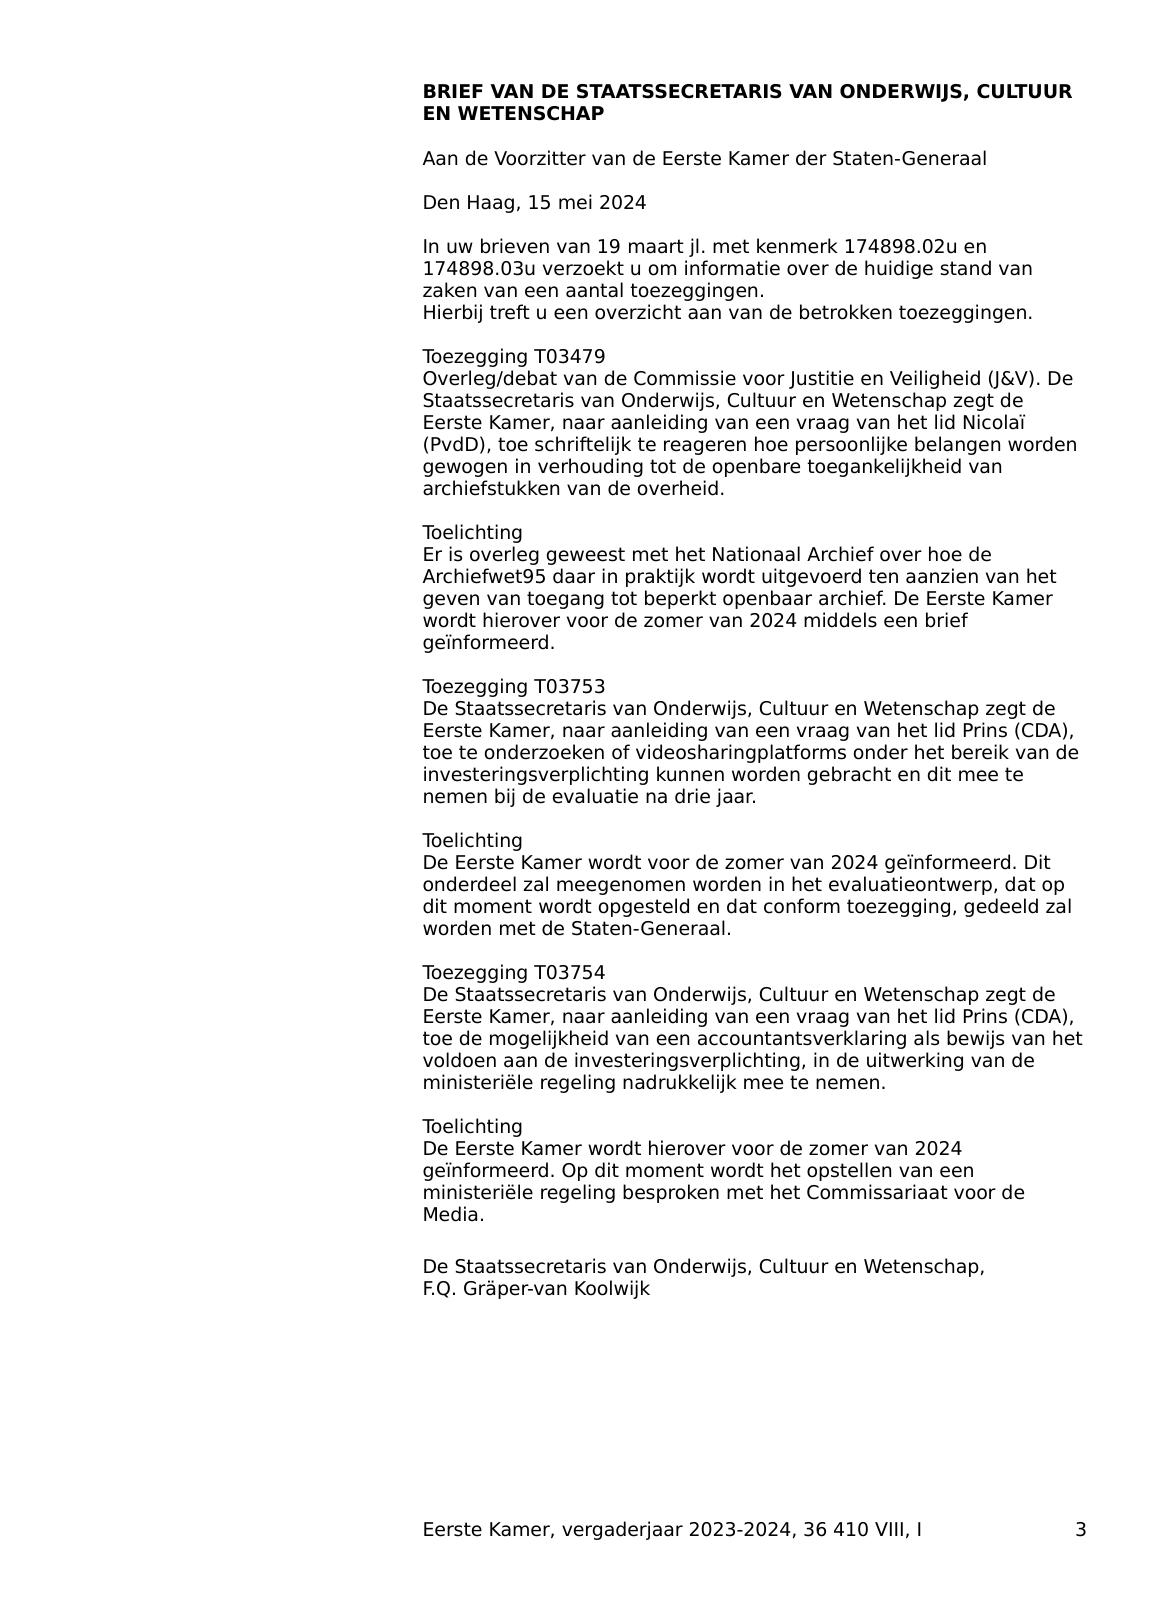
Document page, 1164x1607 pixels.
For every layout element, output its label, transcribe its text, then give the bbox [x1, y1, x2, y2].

text Aan de Voorzitter van de Eerste Kamer der Staten-Generaal [422, 147, 1087, 169]
text De Eerste Kamer wordt hierover voor de zomer van 2024 geïnformeerd. Op dit moment wordt het opstellen van een ministeriële regeling besproken met het Commissariaat voor de Media. [422, 1138, 1087, 1226]
text De Staatssecretaris van Onderwijs, Cultuur en Wetenschap, F.Q. Gräper-van Koolwijk [422, 1256, 1087, 1300]
text Toezegging T03753 [422, 676, 1087, 698]
text Toelichting [422, 1116, 1087, 1138]
text Hierbij treft u een overzicht aan van de betrokken toezeggingen. [422, 302, 1087, 324]
text BRIEF VAN DE STAATSSECRETARIS VAN ONDERWIJS, CULTUUR EN WETENSCHAP [422, 81, 1087, 125]
text Den Haag, 15 mei 2024 [422, 192, 1087, 213]
text Overleg/debat van de Commissie voor Justitie en Veiligheid (J&V). De Staatssecretaris van Onderwijs, Cultuur en Wetenschap zegt de Eerste Kamer, naar aanleiding van een vraag van het lid Nicolaï (PvdD), toe schriftelijk te reageren hoe persoonlijke belangen worden gewogen in verhouding tot de openbare toegankelijkheid van archiefstukken van de overheid. [422, 368, 1087, 500]
text Toezegging T03479 [422, 346, 1087, 368]
text De Staatssecretaris van Onderwijs, Cultuur en Wetenschap zegt de Eerste Kamer, naar aanleiding van een vraag van het lid Prins (CDA), toe de mogelijkheid van een accountantsverklaring als bewijs van het voldoen aan de investeringsverplichting, in de uitwerking van de ministeriële regeling nadrukkelijk mee te nemen. [422, 984, 1087, 1094]
text In uw brieven van 19 maart jl. met kenmerk 174898.02u en 174898.03u verzoekt u om informatie over de huidige stand van zaken van een aantal toezeggingen. [422, 236, 1087, 302]
text Toelichting [422, 830, 1087, 852]
text Toelichting [422, 522, 1087, 544]
text De Staatssecretaris van Onderwijs, Cultuur en Wetenschap zegt de Eerste Kamer, naar aanleiding van een vraag van het lid Prins (CDA), toe te onderzoeken of videosharingplatforms onder het bereik van de investeringsverplichting kunnen worden gebracht en dit mee te nemen bij de evaluatie na drie jaar. [422, 698, 1087, 808]
text Toezegging T03754 [422, 962, 1087, 984]
text Er is overleg geweest met het Nationaal Archief over hoe de Archiefwet95 daar in praktijk wordt uitgevoerd ten aanzien van het geven van toegang tot beperkt openbaar archief. De Eerste Kamer wordt hierover voor de zomer van 2024 middels een brief geïnformeerd. [422, 544, 1087, 654]
text De Eerste Kamer wordt voor de zomer van 2024 geïnformeerd. Dit onderdeel zal meegenomen worden in het evaluatieontwerp, dat op dit moment wordt opgesteld en dat conform toezegging, gedeeld zal worden met de Staten-Generaal. [422, 852, 1087, 940]
